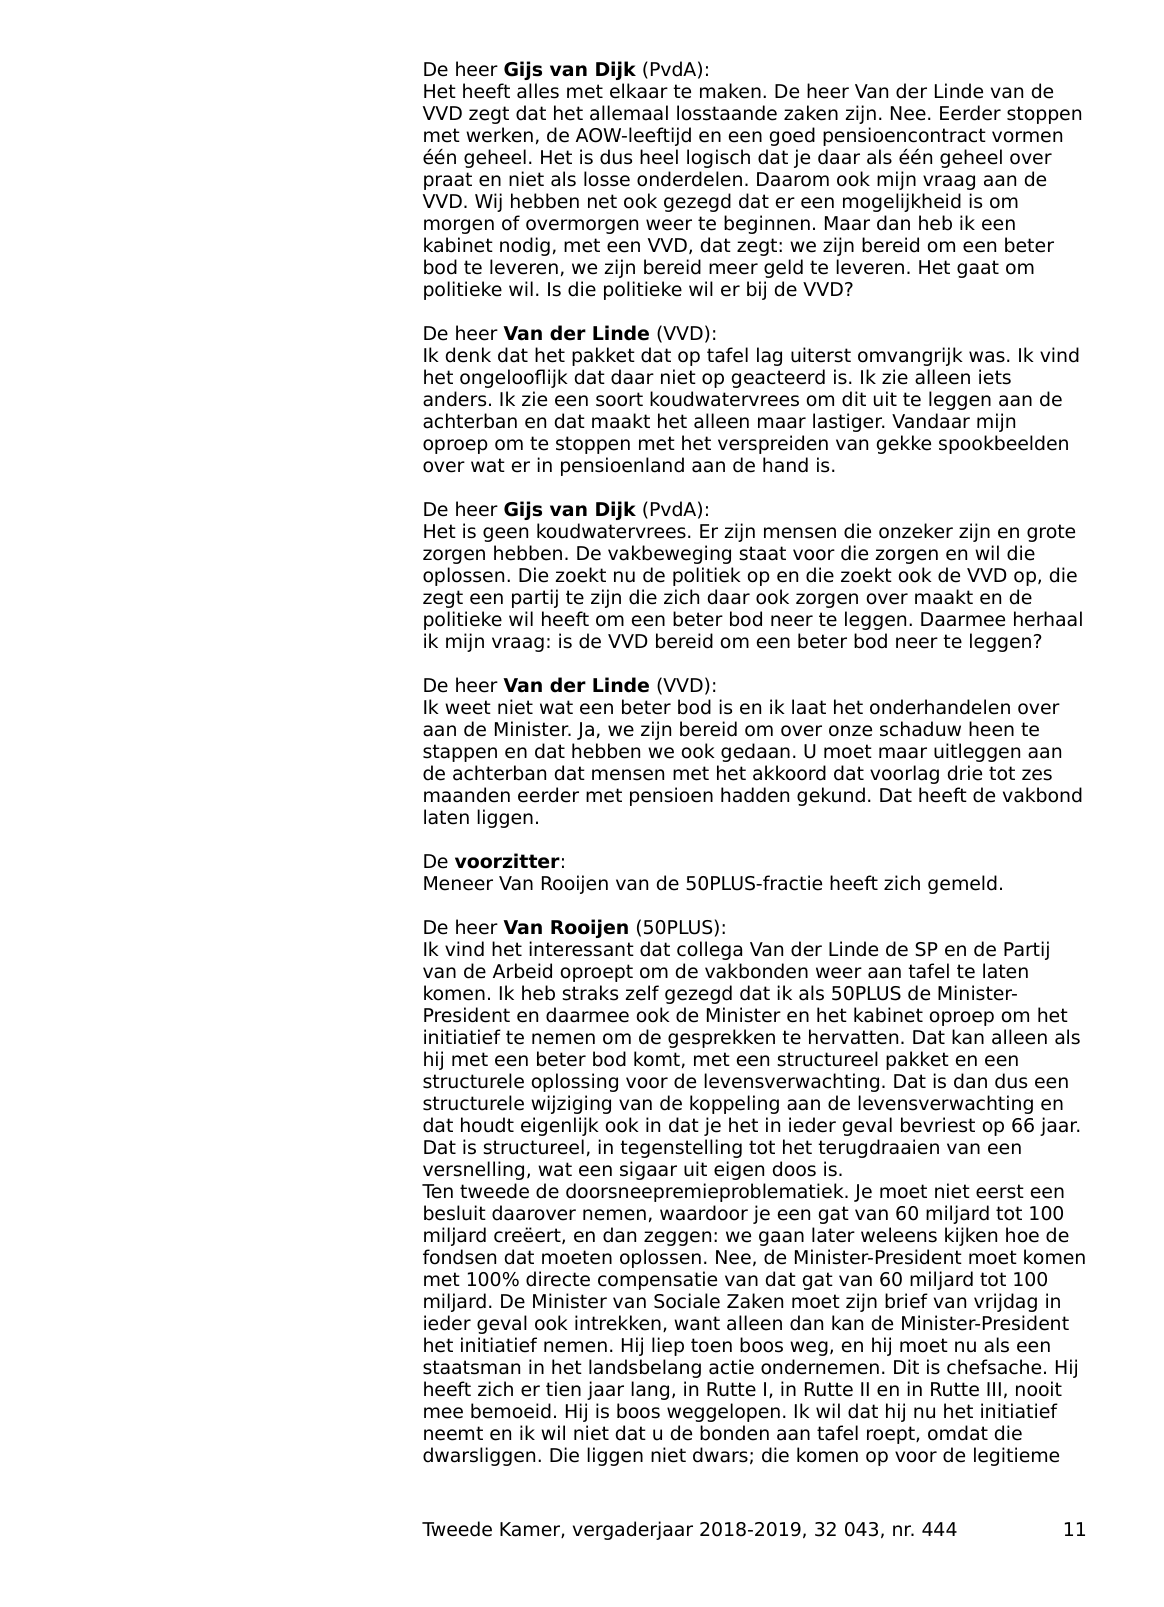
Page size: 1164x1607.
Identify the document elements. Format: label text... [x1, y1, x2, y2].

text De heer Van der Linde (VVD): [422, 675, 1087, 697]
text Het heeft alles met elkaar te maken. De heer Van der Linde van de VVD zegt dat het allemaal losstaande zaken zijn. Nee. Eerder stoppen met werken, de AOW-leeftijd en een goed pensioencontract vormen één geheel. Het is dus heel logisch dat je daar als één geheel over praat en niet als losse onderdelen. Daarom ook mijn vraag aan de VVD. Wij hebben net ook gezegd dat er een mogelijkheid is om morgen of overmorgen weer te beginnen. Maar dan heb ik een kabinet nodig, met een VVD, dat zegt: we zijn bereid om een beter bod te leveren, we zijn bereid meer geld te leveren. Het gaat om politieke wil. Is die politieke wil er bij de VVD? [422, 81, 1087, 301]
text Ik denk dat het pakket dat op tafel lag uiterst omvangrijk was. Ik vind het ongelooflijk dat daar niet op geacteerd is. Ik zie alleen iets anders. Ik zie een soort koudwatervrees om dit uit te leggen aan de achterban en dat maakt het alleen maar lastiger. Vandaar mijn oproep om te stoppen met het verspreiden van gekke spookbeelden over wat er in pensioenland aan de hand is. [422, 345, 1087, 477]
text Ten tweede de doorsneepremieproblematiek. Je moet niet eerst een besluit daarover nemen, waardoor je een gat van 60 miljard tot 100 miljard creëert, en dan zeggen: we gaan later weleens kijken hoe de fondsen dat moeten oplossen. Nee, de Minister-President moet komen met 100% directe compensatie van dat gat van 60 miljard tot 100 miljard. De Minister van Sociale Zaken moet zijn brief van vrijdag in ieder geval ook intrekken, want alleen dan kan de Minister-President het initiatief nemen. Hij liep toen boos weg, en hij moet nu als een staatsman in het landsbelang actie ondernemen. Dit is chefsache. Hij heeft zich er tien jaar lang, in Rutte I, in Rutte II en in Rutte III, nooit mee bemoeid. Hij is boos weggelopen. Ik wil dat hij nu het initiatief neemt en ik wil niet dat u de bonden aan tafel roept, omdat die dwarsliggen. Die liggen niet dwars; die komen op voor de legitieme [422, 1181, 1087, 1467]
text Ik weet niet wat een beter bod is en ik laat het onderhandelen over aan de Minister. Ja, we zijn bereid om over onze schaduw heen te stappen en dat hebben we ook gedaan. U moet maar uitleggen aan de achterban dat mensen met het akkoord dat voorlag drie tot zes maanden eerder met pensioen hadden gekund. Dat heeft de vakbond laten liggen. [422, 697, 1087, 829]
text De heer Van der Linde (VVD): [422, 323, 1087, 345]
text Ik vind het interessant dat collega Van der Linde de SP en de Partij van de Arbeid oproept om de vakbonden weer aan tafel te laten komen. Ik heb straks zelf gezegd dat ik als 50PLUS de Minister-President en daarmee ook de Minister en het kabinet oproep om het initiatief te nemen om de gesprekken te hervatten. Dat kan alleen als hij met een beter bod komt, met een structureel pakket en een structurele oplossing voor de levensverwachting. Dat is dan dus een structurele wijziging van de koppeling aan de levensverwachting en dat houdt eigenlijk ook in dat je het in ieder geval bevriest op 66 jaar. Dat is structureel, in tegenstelling tot het terugdraaien van een versnelling, wat een sigaar uit eigen doos is. [422, 939, 1087, 1181]
text De heer Gijs van Dijk (PvdA): [422, 59, 1087, 81]
text De voorzitter: [422, 851, 1087, 873]
text Het is geen koudwatervrees. Er zijn mensen die onzeker zijn en grote zorgen hebben. De vakbeweging staat voor die zorgen en wil die oplossen. Die zoekt nu de politiek op en die zoekt ook de VVD op, die zegt een partij te zijn die zich daar ook zorgen over maakt en de politieke wil heeft om een beter bod neer te leggen. Daarmee herhaal ik mijn vraag: is de VVD bereid om een beter bod neer te leggen? [422, 521, 1087, 653]
text Meneer Van Rooijen van de 50PLUS-fractie heeft zich gemeld. [422, 873, 1087, 895]
text De heer Gijs van Dijk (PvdA): [422, 499, 1087, 521]
text De heer Van Rooijen (50PLUS): [422, 917, 1087, 939]
